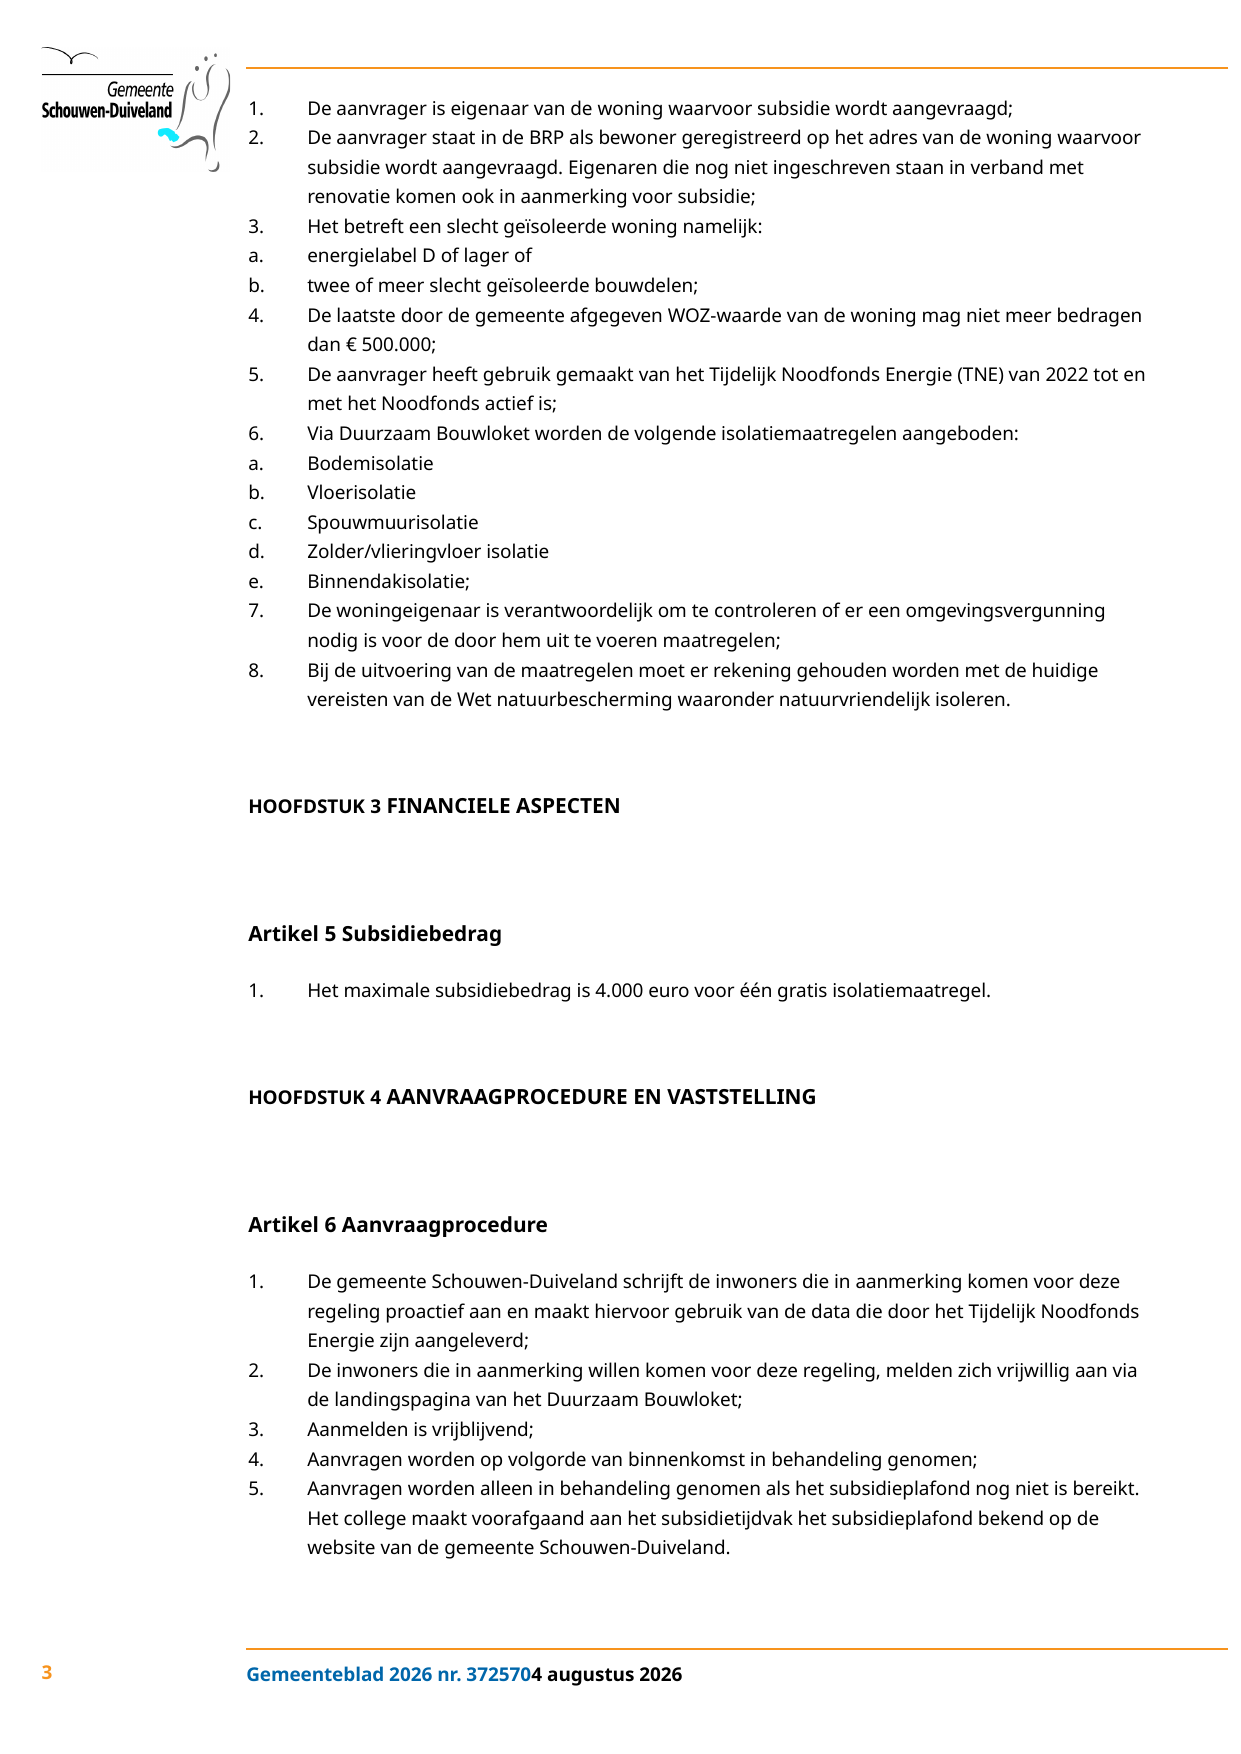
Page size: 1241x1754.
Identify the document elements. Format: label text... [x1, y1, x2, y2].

list Bij de uitvoering van de maatregelen moet er rekening gehouden worden met de huidige vereisten van de Wet natuurbescherming waaronder natuurvriendelijk isoleren. [248, 657, 1152, 712]
list Zolder/vlieringvloer isolatie [248, 538, 1152, 564]
list De aanvrager heeft gebruik gemaakt van het Tijdelijk Noodfonds Energie (TNE) van 2022 tot en met het Noodfonds actief is; [248, 361, 1152, 416]
list Het betreft een slecht geïsoleerde woning namelijk: [248, 213, 1152, 239]
list Bodemisolatie [248, 450, 1152, 476]
list Het maximale subsidiebedrag is 4.000 euro voor één gratis isolatiemaatregel. [248, 977, 1152, 1003]
text Artikel 6 Aanvraagprocedure [248, 1210, 1152, 1239]
list De gemeente Schouwen-Duiveland schrijft de inwoners die in aanmerking komen voor deze regeling proactief aan en maakt hiervoor gebruik van de data die door het Tijdelijk Noodfonds Energie zijn aangeleverd; [248, 1268, 1152, 1353]
text Artikel 5 Subsidiebedrag [248, 919, 1152, 948]
list Aanvragen worden op volgorde van binnenkomst in behandeling genomen; [248, 1446, 1152, 1472]
list Aanvragen worden alleen in behandeling genomen als het subsidieplafond nog niet is bereikt. Het college maakt voorafgaand aan het subsidietijdvak het subsidieplafond bekend op de website van de gemeente Schouwen-Duiveland. [248, 1475, 1152, 1560]
list Spouwmuurisolatie [248, 509, 1152, 535]
list Via Duurzaam Bouwloket worden de volgende isolatiemaatregelen aangeboden: [248, 420, 1152, 446]
picture [41, 47, 231, 172]
list De aanvrager is eigenaar van de woning waarvoor subsidie wordt aangevraagd; [248, 95, 1152, 121]
list De aanvrager staat in de BRP als bewoner geregistreerd op het adres van de woning waarvoor subsidie wordt aangevraagd. Eigenaren die nog niet ingeschreven staan in verband met renovatie komen ook in aanmerking voor subsidie; [248, 124, 1152, 209]
list energielabel D of lager of [248, 243, 1152, 268]
list Vloerisolatie [248, 479, 1152, 505]
list Binnendakisolatie; [248, 568, 1152, 594]
list De woningeigenaar is verantwoordelijk om te controleren of er een omgevingsvergunning nodig is voor de door hem uit te voeren maatregelen; [248, 598, 1152, 653]
text HOOFDSTUK 3 FINANCIELE ASPECTEN [248, 791, 1152, 820]
list De laatste door de gemeente afgegeven WOZ-waarde van de woning mag niet meer bedragen dan € 500.000; [248, 302, 1152, 357]
list twee of meer slecht geïsoleerde bouwdelen; [248, 272, 1152, 298]
list Aanmelden is vrijblijvend; [248, 1416, 1152, 1442]
text HOOFDSTUK 4 AANVRAAGPROCEDURE EN VASTSTELLING [248, 1082, 1152, 1111]
list De inwoners die in aanmerking willen komen voor deze regeling, melden zich vrijwillig aan via de landingspagina van het Duurzaam Bouwloket; [248, 1357, 1152, 1412]
